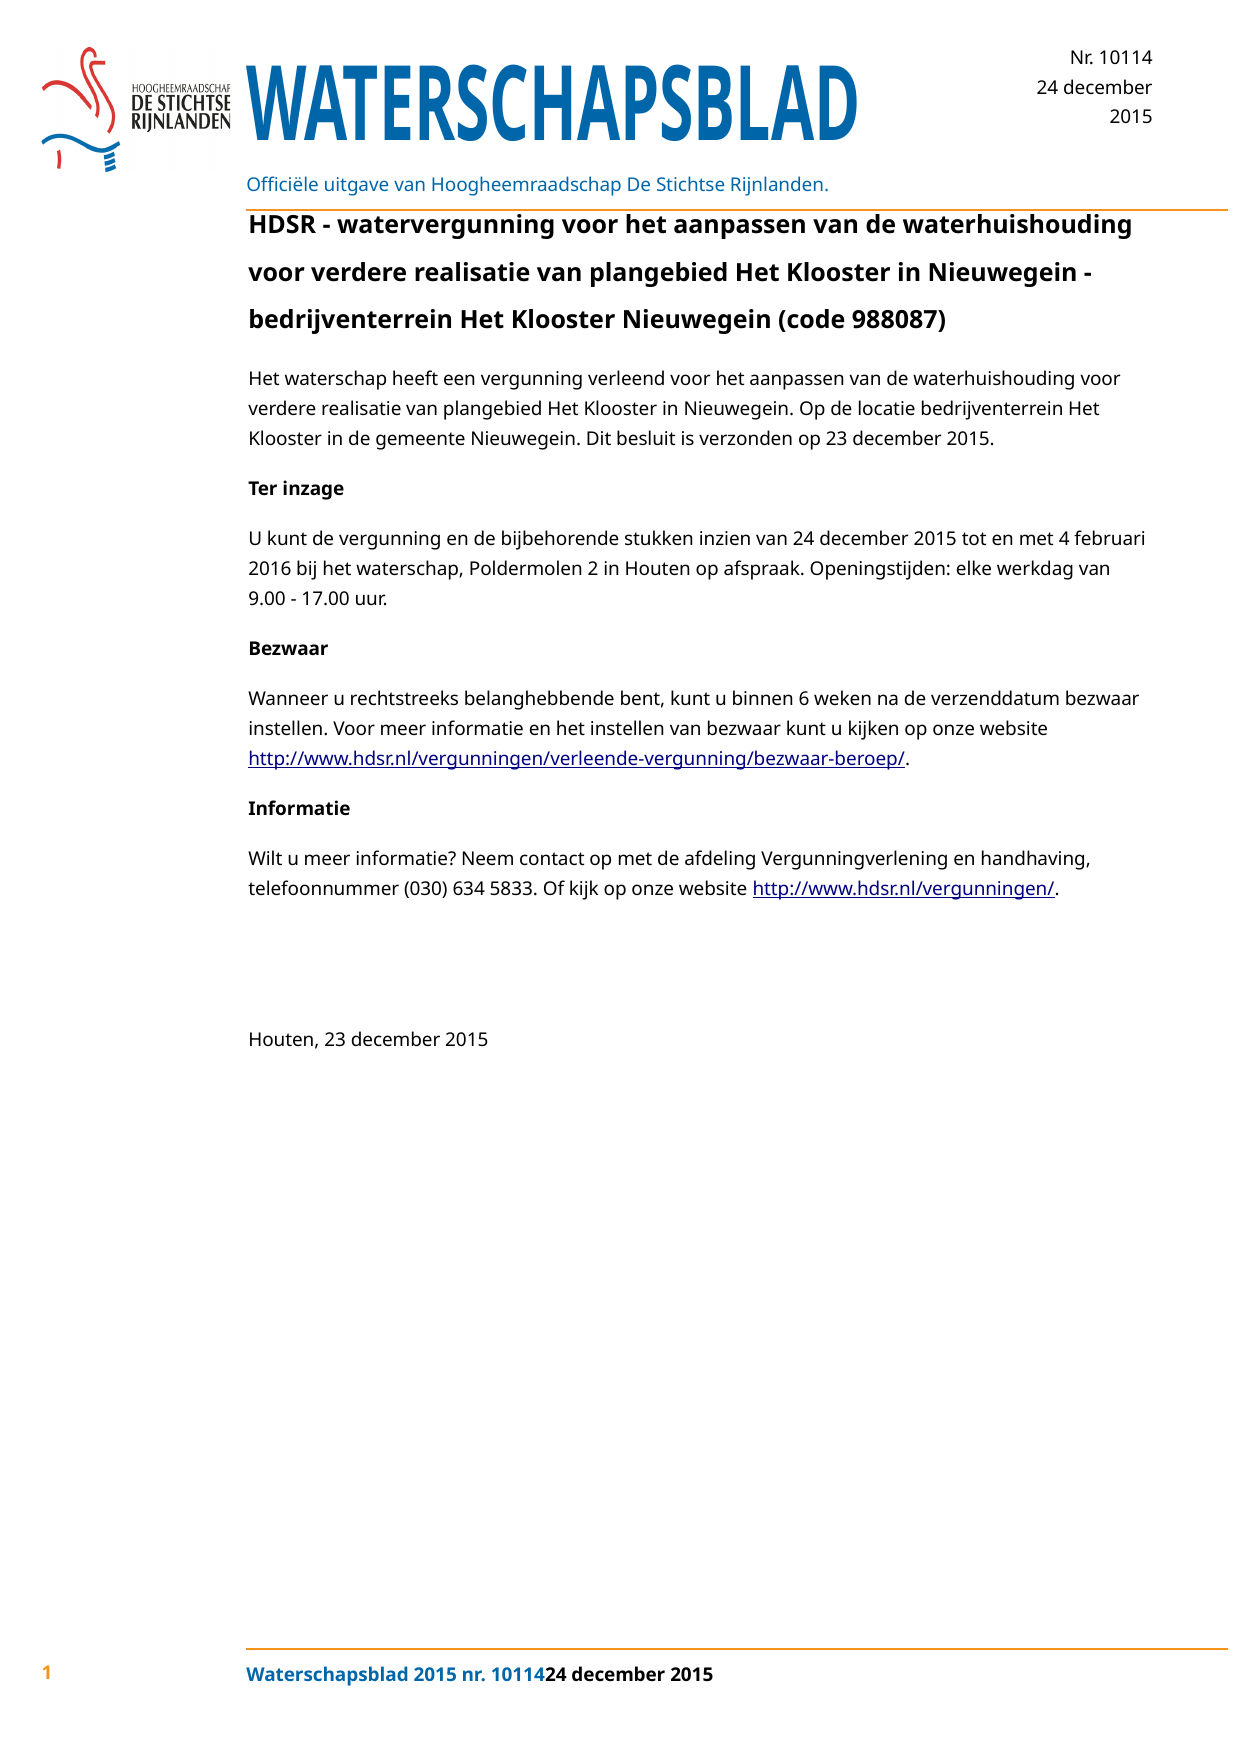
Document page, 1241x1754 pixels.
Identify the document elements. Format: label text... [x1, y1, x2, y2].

text Wanneer u rechtstreeks belanghebbende bent, kunt u binnen 6 weken na de verzenddatum bezwaar instellen. Voor meer informatie en het instellen van bezwaar kunt u kijken op onze website http://www.hdsr.nl/vergunningen/verleende-vergunning/bezwaar-beroep/. [248, 686, 1152, 770]
text Ter inzage [248, 475, 1152, 501]
picture [41, 47, 231, 172]
text Wilt u meer informatie? Neem contact op met de afdeling Vergunningverlening en handhaving, telefoonnummer (030) 634 5833. Of kijk op onze website http://www.hdsr.nl/vergunningen/. [248, 846, 1152, 901]
text U kunt de vergunning en de bijbehorende stukken inzien van 24 december 2015 tot en met 4 februari 2016 bij het waterschap, Poldermolen 2 in Houten op afspraak. Openingstijden: elke werkdag van 9.00 - 17.00 uur. [248, 526, 1152, 610]
text Bezwaar [248, 635, 1152, 661]
text Het waterschap heeft een vergunning verleend voor het aanpassen van de waterhuishouding voor verdere realisatie van plangebied Het Klooster in Nieuwegein. Op de locatie bedrijventerrein Het Klooster in de gemeente Nieuwegein. Dit besluit is verzonden op 23 december 2015. [248, 366, 1152, 450]
text HDSR - watervergunning voor het aanpassen van de waterhuishouding voor verdere realisatie van plangebied Het Klooster in Nieuwegein - bedrijventerrein Het Klooster Nieuwegein (code 988087) [248, 211, 1152, 336]
text Houten, 23 december 2015 [248, 1026, 1152, 1052]
text Informatie [248, 795, 1152, 821]
